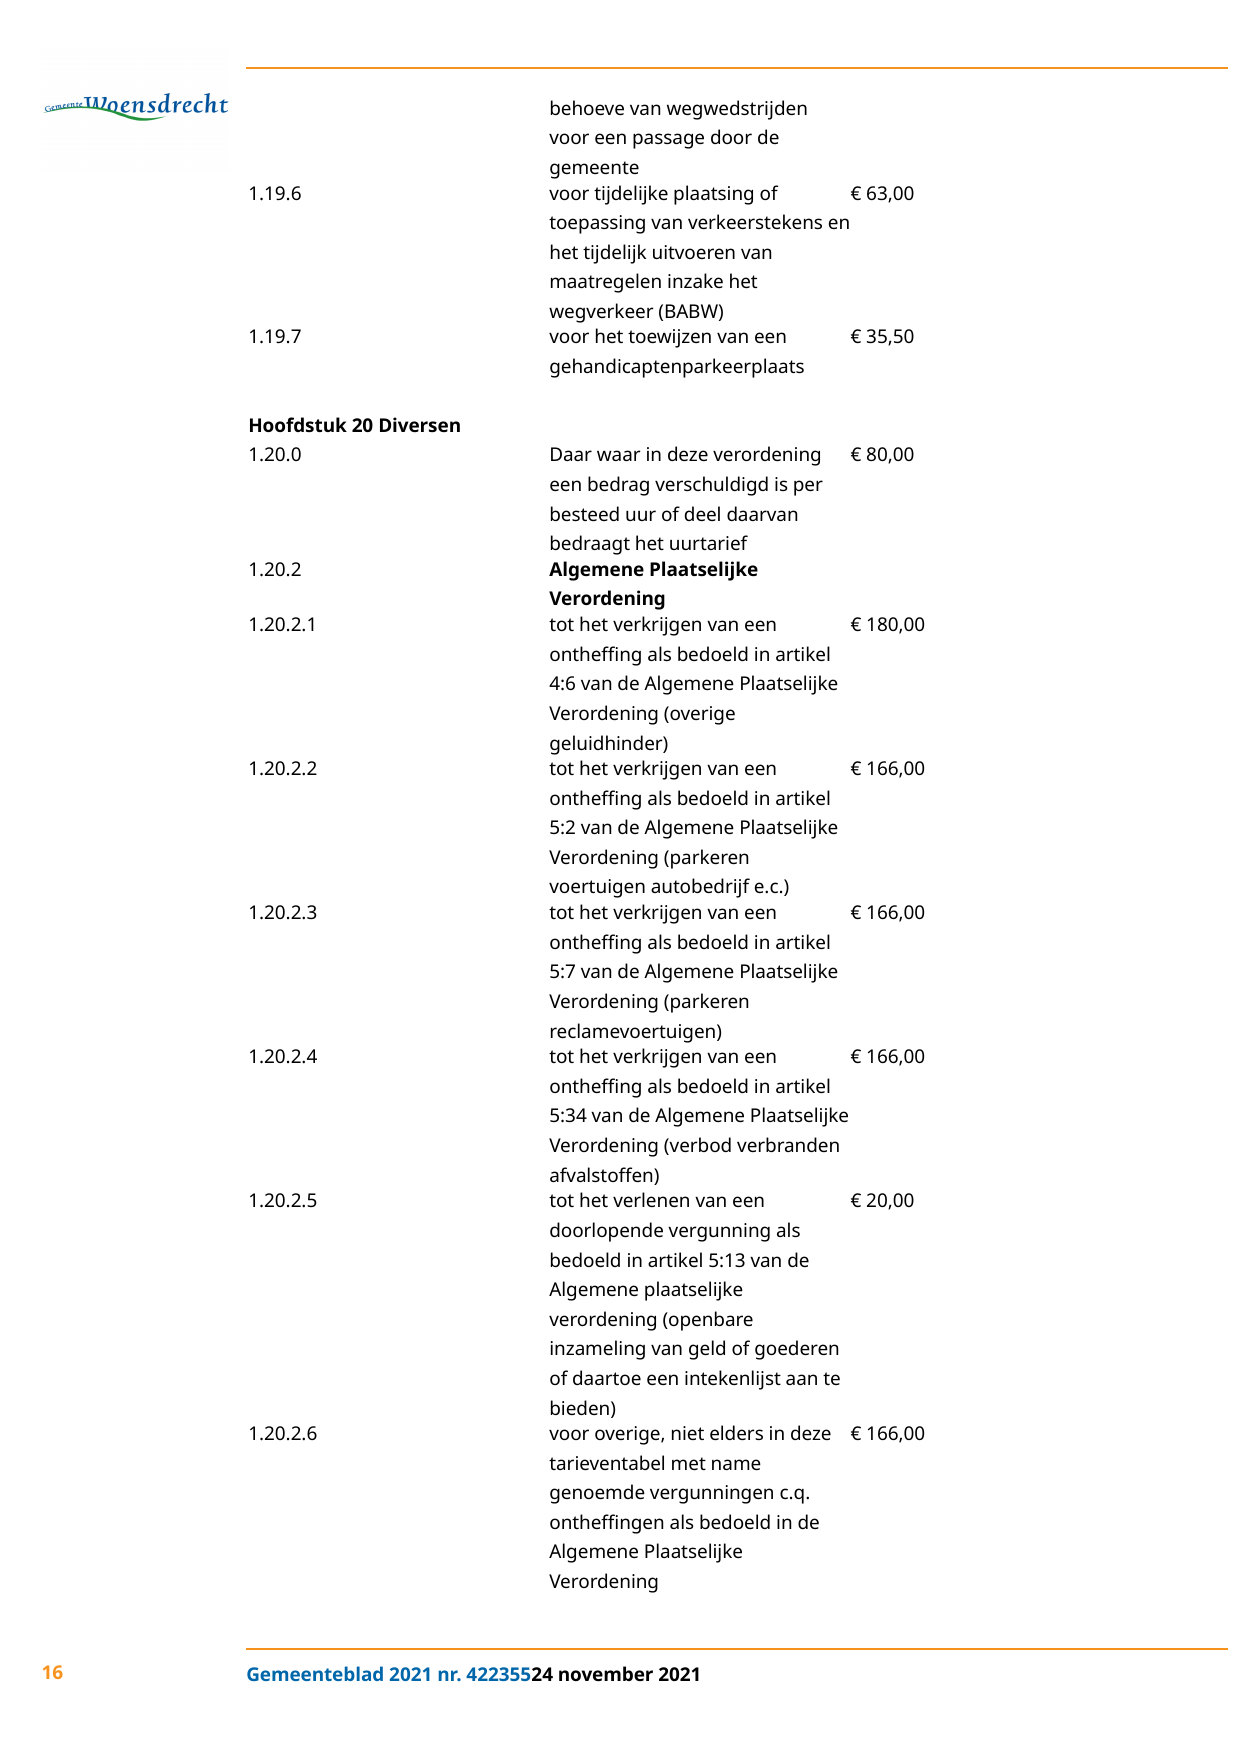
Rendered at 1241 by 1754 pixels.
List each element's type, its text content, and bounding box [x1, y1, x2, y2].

table_cell € 166,00 [850, 1044, 1152, 1188]
table_cell € 166,00 [850, 900, 1152, 1043]
table_cell voor het toewijzen van een gehandicaptenparkeerplaats [549, 324, 850, 379]
table_header Daar waar in deze verordening een bedrag verschuldigd is per besteed uur of deel daarvan bedraagt het uurtarief [549, 442, 850, 556]
table_cell € 20,00 [850, 1188, 1152, 1420]
table_cell tot het verkrijgen van een ontheffing als bedoeld in artikel 5:7 van de Algemene Plaatselijke Verordening (parkeren reclamevoertuigen) [549, 900, 850, 1043]
table_cell tot het verkrijgen van een ontheffing als bedoeld in artikel 5:34 van de Algemene Plaatselijke Verordening (verbod verbranden afvalstoffen) [549, 1044, 850, 1188]
table_cell € 63,00 [850, 180, 1152, 324]
table_cell [248, 95, 549, 180]
table_cell 1.20.2.5 [248, 1188, 549, 1420]
table_cell tot het verlenen van een doorlopende vergunning als bedoeld in artikel 5:13 van de Algemene plaatselijke verordening (openbare inzameling van geld of goederen of daartoe een intekenlijst aan te bieden) [549, 1188, 850, 1420]
table_cell € 35,50 [850, 324, 1152, 379]
table_cell 1.20.2.4 [248, 1044, 549, 1188]
table_cell 1.20.2 [248, 556, 549, 611]
table_cell € 166,00 [850, 755, 1152, 899]
table_cell [850, 95, 1152, 180]
text Hoofdstuk 20 Diversen [248, 412, 1152, 438]
picture [41, 47, 231, 172]
table_cell tot het verkrijgen van een ontheffing als bedoeld in artikel 5:2 van de Algemene Plaatselijke Verordening (parkeren voertuigen autobedrijf e.c.) [549, 755, 850, 899]
table_cell 1.20.2.2 [248, 755, 549, 899]
table_header 1.20.0 [248, 442, 549, 556]
table_cell voor overige, niet elders in deze tarieventabel met name genoemde vergunningen c.q. ontheffingen als bedoeld in de Algemene Plaatselijke Verordening [549, 1420, 850, 1594]
table_cell 1.20.2.6 [248, 1420, 549, 1594]
table_cell 1.20.2.1 [248, 611, 549, 755]
table_cell Algemene Plaatselijke Verordening [549, 556, 850, 611]
table_header € 80,00 [850, 442, 1152, 556]
table_cell € 180,00 [850, 611, 1152, 755]
table_cell 1.19.7 [248, 324, 549, 379]
table_cell behoeve van wegwedstrijden voor een passage door de gemeente [549, 95, 850, 180]
table_cell tot het verkrijgen van een ontheffing als bedoeld in artikel 4:6 van de Algemene Plaatselijke Verordening (overige geluidhinder) [549, 611, 850, 755]
table_cell voor tijdelijke plaatsing of toepassing van verkeerstekens en het tijdelijk uitvoeren van maatregelen inzake het wegverkeer (BABW) [549, 180, 850, 324]
table_cell € 166,00 [850, 1420, 1152, 1594]
table_cell [850, 556, 1152, 611]
table_cell 1.20.2.3 [248, 900, 549, 1043]
table_cell 1.19.6 [248, 180, 549, 324]
